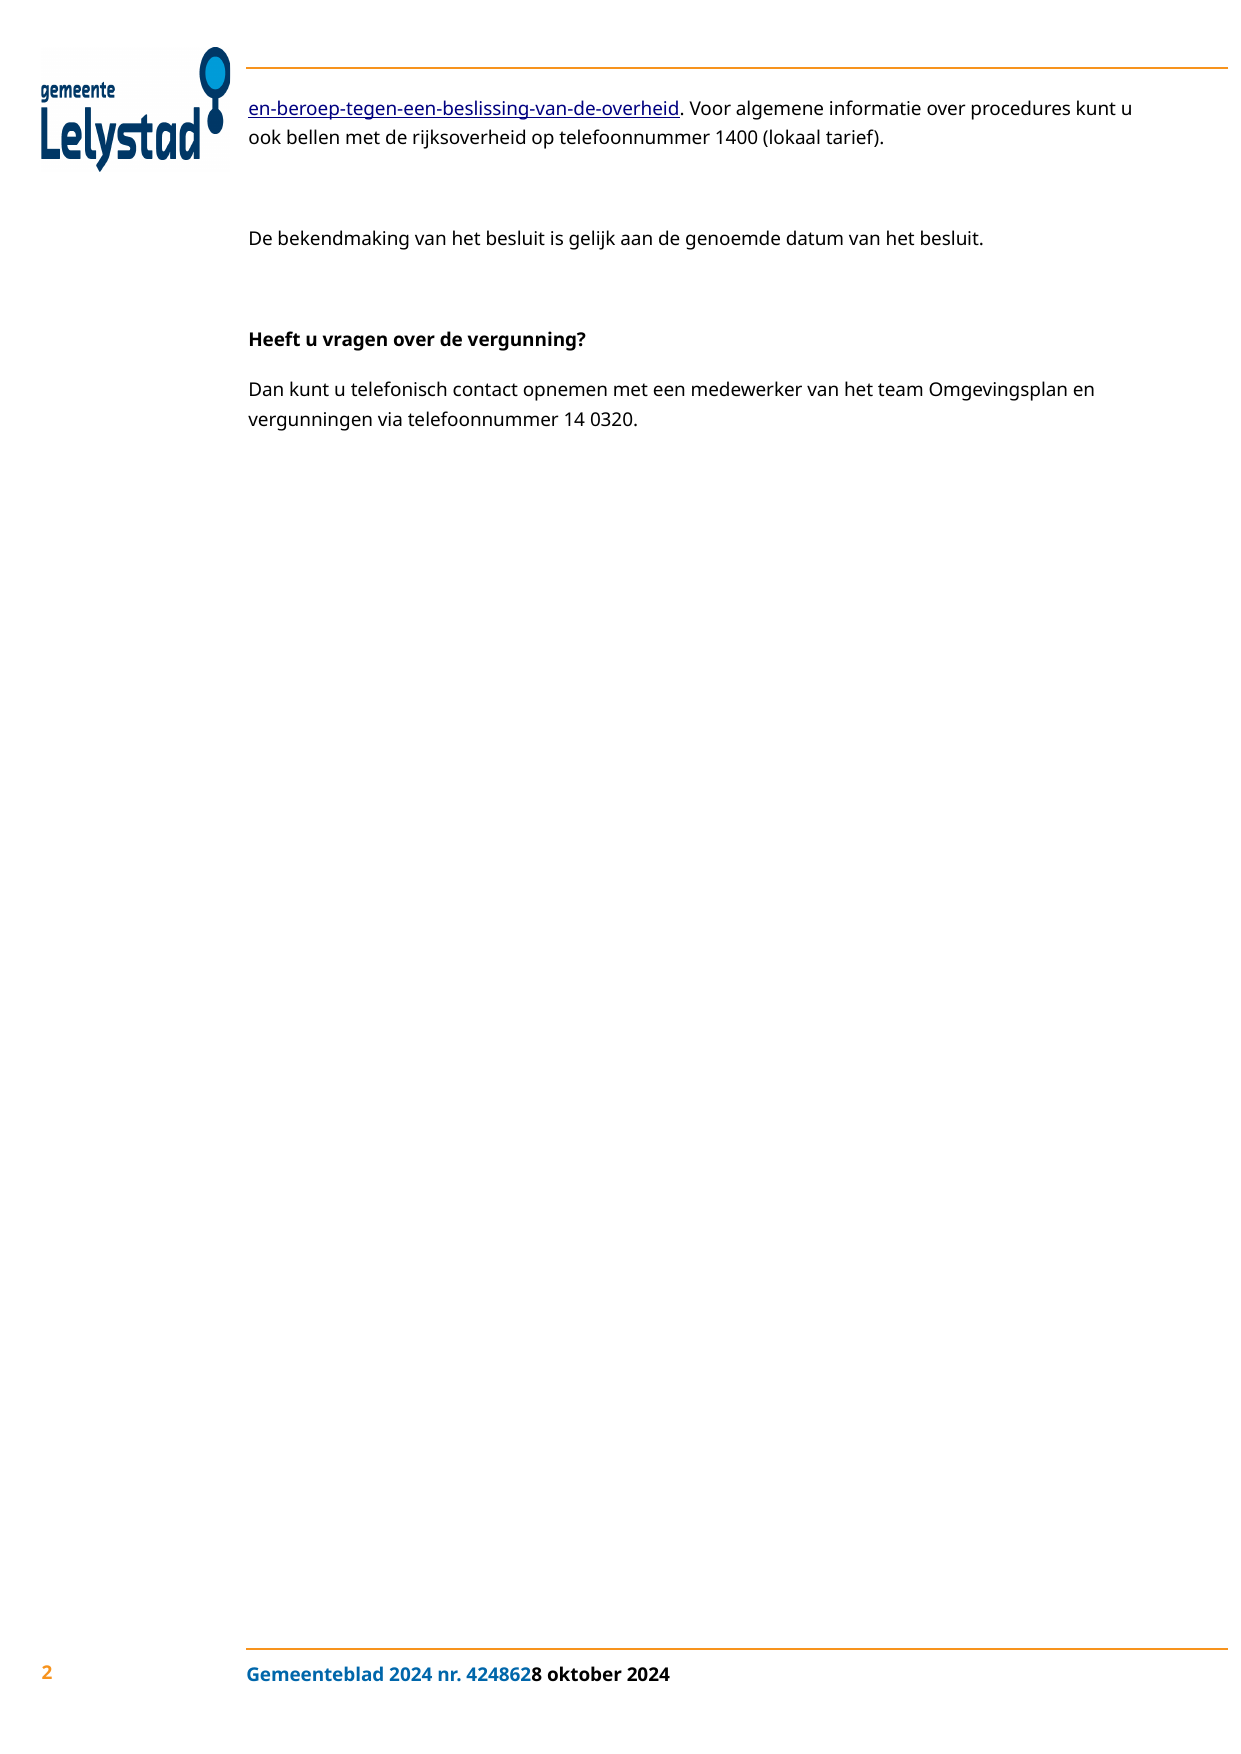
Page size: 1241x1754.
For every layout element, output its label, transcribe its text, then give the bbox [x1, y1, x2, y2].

text en-beroep-tegen-een-beslissing-van-de-overheid. Voor algemene informatie over procedures kunt u ook bellen met de rijksoverheid op telefoonnummer 1400 (lokaal tarief). [248, 95, 1152, 150]
text De bekendmaking van het besluit is gelijk aan de genoemde datum van het besluit. [248, 225, 1152, 251]
picture [41, 47, 231, 172]
text Heeft u vragen over de vergunning? [248, 326, 1152, 352]
text Dan kunt u telefonisch contact opnemen met een medewerker van het team Omgevingsplan en vergunningen via telefoonnummer 14 0320. [248, 376, 1152, 432]
